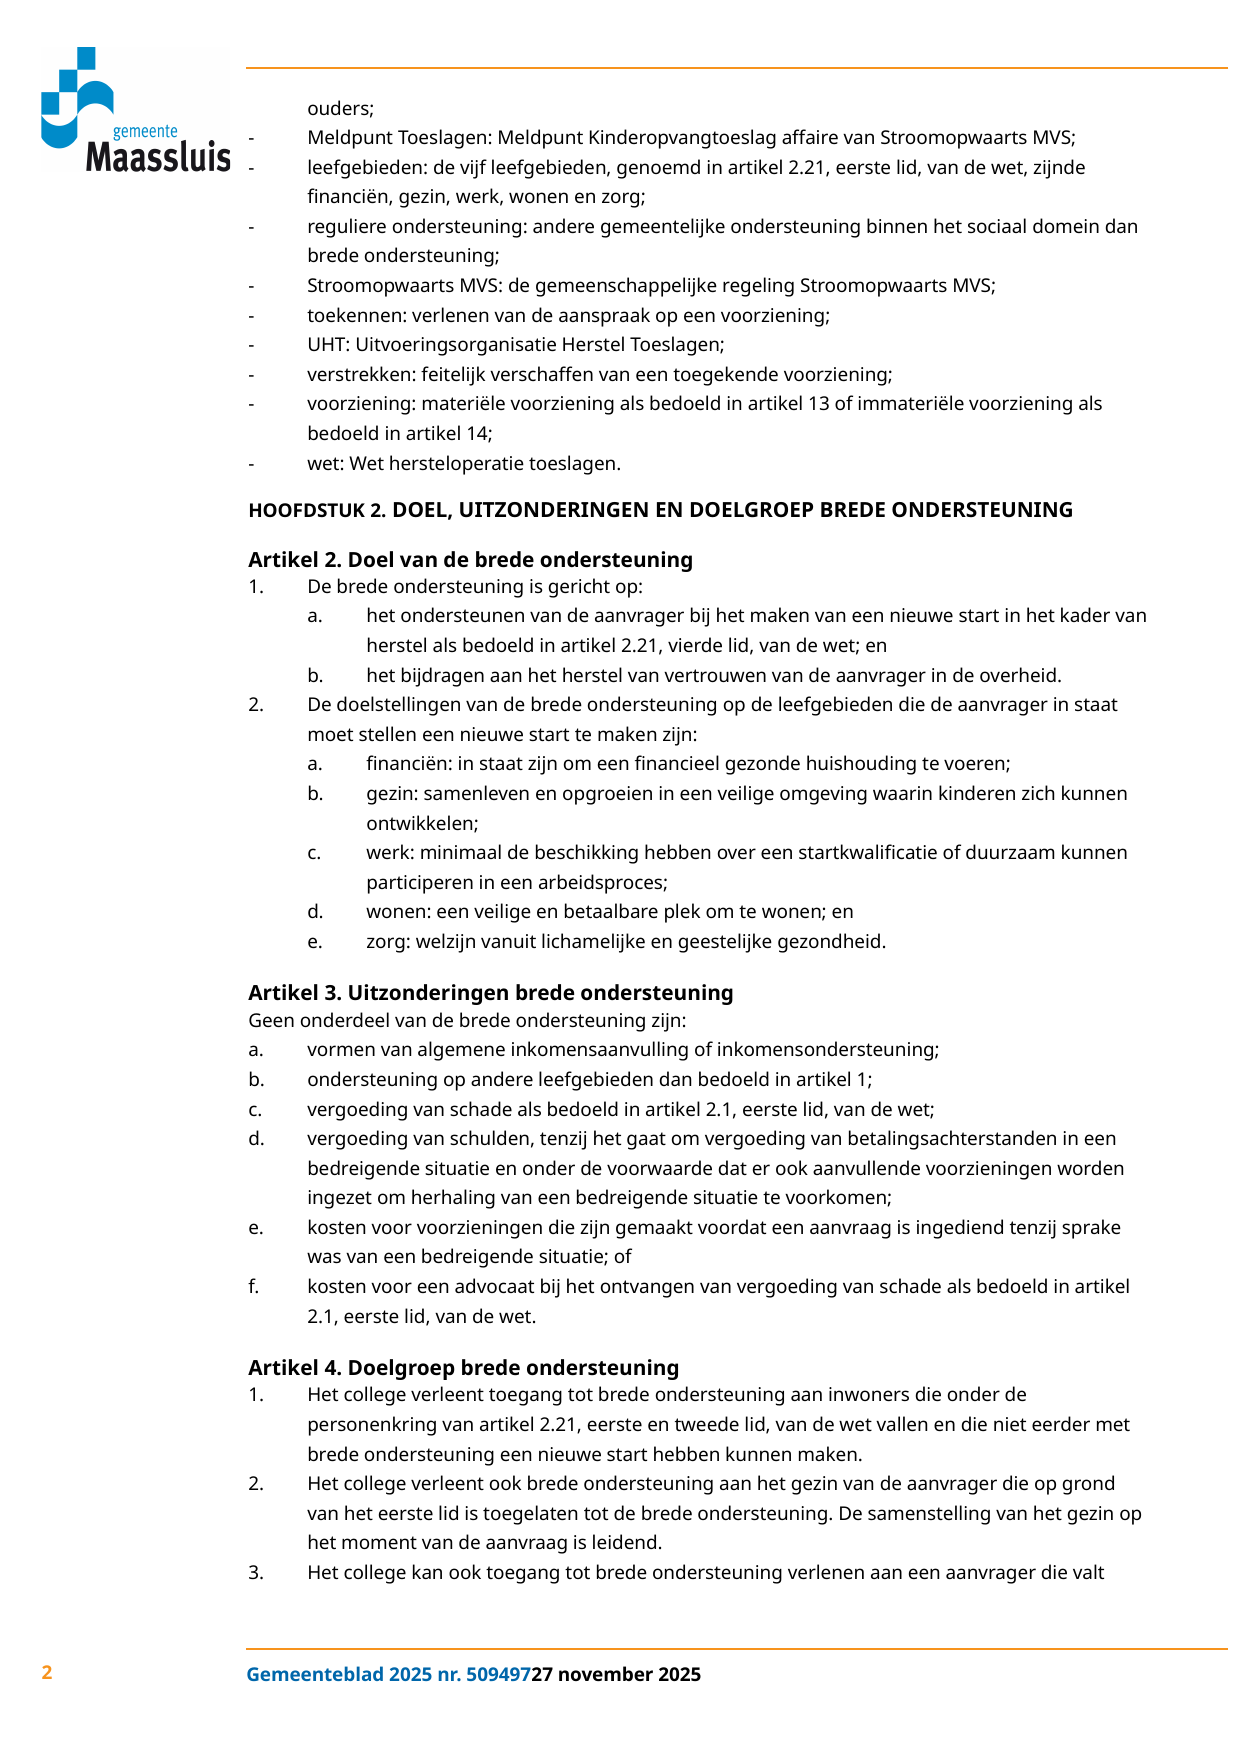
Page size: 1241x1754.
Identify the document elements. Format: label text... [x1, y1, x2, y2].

list kosten voor een advocaat bij het ontvangen van vergoeding van schade als bedoeld in artikel 2.1, eerste lid, van de wet. [248, 1273, 1152, 1328]
list zorg: welzijn vanuit lichamelijke en geestelijke gezondheid. [307, 928, 1152, 954]
list De brede ondersteuning is gericht op: [248, 573, 1152, 599]
text Artikel 2. Doel van de brede ondersteuning [248, 545, 1152, 573]
list ondersteuning op andere leefgebieden dan bedoeld in artikel 1; [248, 1066, 1152, 1092]
list voorziening: materiële voorziening als bedoeld in artikel 13 of immateriële voorziening als bedoeld in artikel 14; [248, 391, 1152, 446]
list reguliere ondersteuning: andere gemeentelijke ondersteuning binnen het sociaal domein dan brede ondersteuning; [248, 213, 1152, 268]
list Het college kan ook toegang tot brede ondersteuning verlenen aan een aanvrager die valt [248, 1559, 1152, 1585]
list gezin: samenleven en opgroeien in een veilige omgeving waarin kinderen zich kunnen ontwikkelen; [307, 780, 1152, 836]
text Artikel 3. Uitzonderingen brede ondersteuning [248, 978, 1152, 1007]
list financiën: in staat zijn om een financieel gezonde huishouding te voeren; [307, 751, 1152, 776]
list kosten voor voorzieningen die zijn gemaakt voordat een aanvraag is ingediend tenzij sprake was van een bedreigende situatie; of [248, 1214, 1152, 1269]
text HOOFDSTUK 2. DOEL, UITZONDERINGEN EN DOELGROEP BREDE ONDERSTEUNING [248, 495, 1152, 524]
list leefgebieden: de vijf leefgebieden, genoemd in artikel 2.21, eerste lid, van de wet, zijnde financiën, gezin, werk, wonen en zorg; [248, 154, 1152, 209]
list ouders; [248, 95, 1152, 121]
picture [41, 47, 231, 172]
picture [41, 47, 77, 92]
text Artikel 4. Doelgroep brede ondersteuning [248, 1353, 1152, 1382]
list Stroomopwaarts MVS: de gemeenschappelijke regeling Stroomopwaarts MVS; [248, 272, 1152, 298]
list UHT: Uitvoeringsorganisatie Herstel Toeslagen; [248, 331, 1152, 357]
list werk: minimaal de beschikking hebben over een startkwalificatie of duurzaam kunnen participeren in een arbeidsproces; [307, 839, 1152, 895]
list verstrekken: feitelijk verschaffen van een toegekende voorziening; [248, 361, 1152, 387]
list het bijdragen aan het herstel van vertrouwen van de aanvrager in de overheid. [307, 662, 1152, 688]
list vergoeding van schulden, tenzij het gaat om vergoeding van betalingsachterstanden in een bedreigende situatie en onder de voorwaarde dat er ook aanvullende voorzieningen worden ingezet om herhaling van een bedreigende situatie te voorkomen; [248, 1125, 1152, 1210]
list wonen: een veilige en betaalbare plek om te wonen; en [307, 898, 1152, 924]
list Het college verleent ook brede ondersteuning aan het gezin van de aanvrager die op grond van het eerste lid is toegelaten tot de brede ondersteuning. De samenstelling van het gezin op het moment van de aanvraag is leidend. [248, 1470, 1152, 1555]
list het ondersteunen van de aanvrager bij het maken van een nieuwe start in het kader van herstel als bedoeld in artikel 2.21, vierde lid, van de wet; en [307, 603, 1152, 658]
list vormen van algemene inkomensaanvulling of inkomensondersteuning; [248, 1037, 1152, 1062]
list De doelstellingen van de brede ondersteuning op de leefgebieden die de aanvrager in staat moet stellen een nieuwe start te maken zijn: [248, 691, 1152, 747]
list wet: Wet hersteloperatie toeslagen. [248, 450, 1152, 476]
list Meldpunt Toeslagen: Meldpunt Kinderopvangtoeslag affaire van Stroomopwaarts MVS; [248, 124, 1152, 150]
text Geen onderdeel van de brede ondersteuning zijn: [248, 1007, 1152, 1033]
list vergoeding van schade als bedoeld in artikel 2.1, eerste lid, van de wet; [248, 1096, 1152, 1121]
list Het college verleent toegang tot brede ondersteuning aan inwoners die onder de personenkring van artikel 2.21, eerste en tweede lid, van de wet vallen en die niet eerder met brede ondersteuning een nieuwe start hebben kunnen maken. [248, 1382, 1152, 1467]
list toekennen: verlenen van de aanspraak op een voorziening; [248, 302, 1152, 328]
